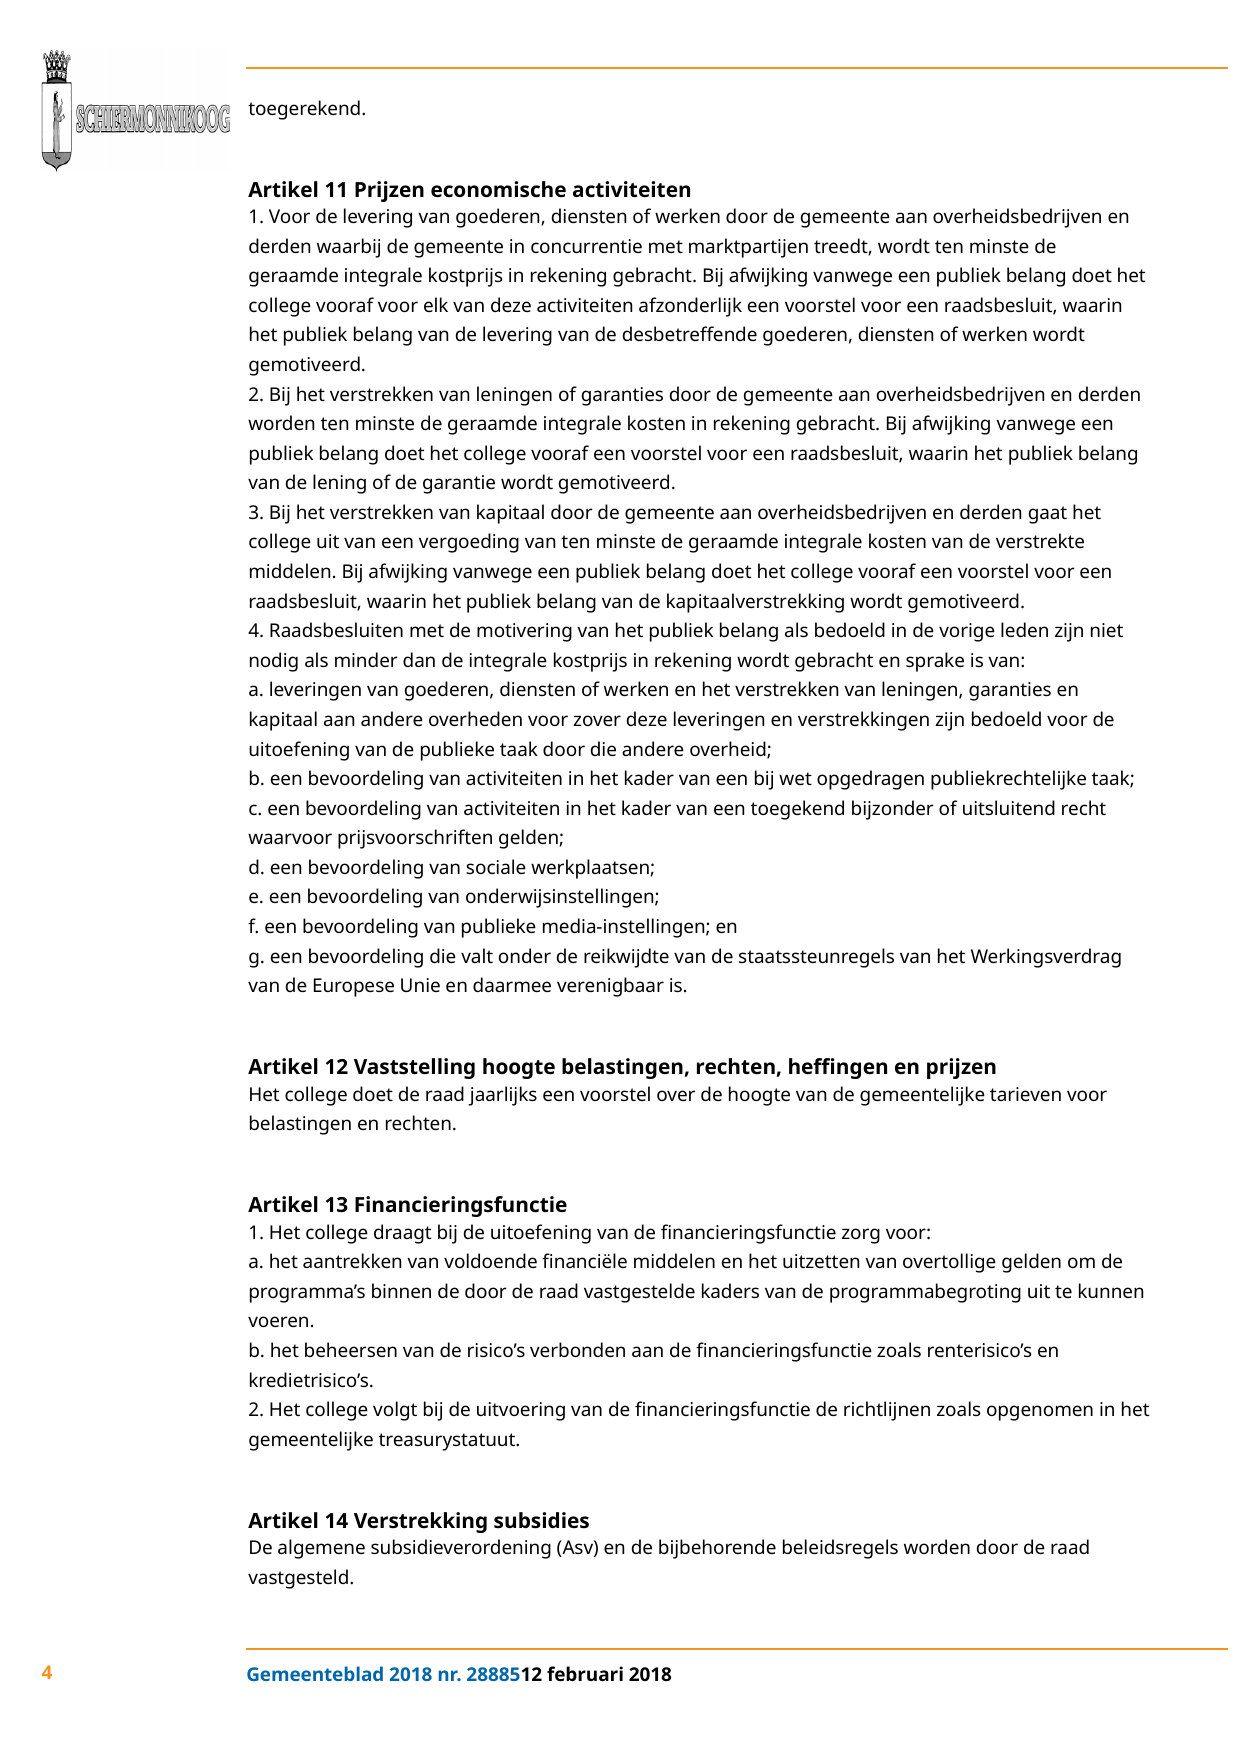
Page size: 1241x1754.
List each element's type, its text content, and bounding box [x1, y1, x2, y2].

text e. een bevoordeling van onderwijsinstellingen; [248, 884, 1152, 909]
text b. een bevoordeling van activiteiten in het kader van een bij wet opgedragen publiekrechtelijke taak; [248, 765, 1152, 791]
text 3. Bij het verstrekken van kapitaal door de gemeente aan overheidsbedrijven en derden gaat het college uit van een vergoeding van ten minste de geraamde integrale kosten van de verstrekte middelen. Bij afwijking vanwege een publiek belang doet het college vooraf een voorstel voor een raadsbesluit, waarin het publiek belang van de kapitaalverstrekking wordt gemotiveerd. [248, 499, 1152, 613]
text c. een bevoordeling van activiteiten in het kader van een toegekend bijzonder of uitsluitend recht waarvoor prijsvoorschriften gelden; [248, 795, 1152, 850]
text 2. Het college volgt bij de uitvoering van de financieringsfunctie de richtlijnen zoals opgenomen in het gemeentelijke treasurystatuut. [248, 1396, 1152, 1452]
text 2. Bij het verstrekken van leningen of garanties door de gemeente aan overheidsbedrijven en derden worden ten minste de geraamde integrale kosten in rekening gebracht. Bij afwijking vanwege een publiek belang doet het college vooraf een voorstel voor een raadsbesluit, waarin het publiek belang van de lening of de garantie wordt gemotiveerd. [248, 381, 1152, 495]
text d. een bevoordeling van sociale werkplaatsen; [248, 854, 1152, 880]
text Artikel 11 Prijzen economische activiteiten [248, 175, 1152, 203]
text a. leveringen van goederen, diensten of werken en het verstrekken van leningen, garanties en kapitaal aan andere overheden voor zover deze leveringen en verstrekkingen zijn bedoeld voor de uitoefening van de publieke taak door die andere overheid; [248, 677, 1152, 761]
text b. het beheersen van de risico’s verbonden aan de financieringsfunctie zoals renterisico’s en kredietrisico’s. [248, 1337, 1152, 1392]
text a. het aantrekken van voldoende financiële middelen en het uitzetten van overtollige gelden om de programma’s binnen de door de raad vastgestelde kaders van de programmabegroting uit te kunnen voeren. [248, 1248, 1152, 1333]
text toegerekend. [248, 95, 1152, 121]
text 4. Raadsbesluiten met de motivering van het publiek belang als bedoeld in de vorige leden zijn niet nodig als minder dan de integrale kostprijs in rekening wordt gebracht en sprake is van: [248, 617, 1152, 673]
text g. een bevoordeling die valt onder de reikwijdte van de staatssteunregels van het Werkingsverdrag van de Europese Unie en daarmee verenigbaar is. [248, 943, 1152, 998]
text De algemene subsidieverordening (Asv) en de bijbehorende beleidsregels worden door de raad vastgesteld. [248, 1534, 1152, 1590]
text Artikel 12 Vaststelling hoogte belastingen, rechten, heffingen en prijzen [248, 1052, 1152, 1081]
text Artikel 14 Verstrekking subsidies [248, 1506, 1152, 1534]
text 1. Voor de levering van goederen, diensten of werken door de gemeente aan overheidsbedrijven en derden waarbij de gemeente in concurrentie met marktpartijen treedt, wordt ten minste de geraamde integrale kostprijs in rekening gebracht. Bij afwijking vanwege een publiek belang doet het college vooraf voor elk van deze activiteiten afzonderlijk een voorstel voor een raadsbesluit, waarin het publiek belang van de levering van de desbetreffende goederen, diensten of werken wordt gemotiveerd. [248, 203, 1152, 377]
picture [41, 47, 231, 172]
text Artikel 13 Financieringsfunctie [248, 1190, 1152, 1219]
text Het college doet de raad jaarlijks een voorstel over de hoogte van de gemeentelijke tarieven voor belastingen en rechten. [248, 1081, 1152, 1136]
text 1. Het college draagt bij de uitoefening van de financieringsfunctie zorg voor: [248, 1219, 1152, 1244]
text f. een bevoordeling van publieke media-instellingen; en [248, 913, 1152, 939]
